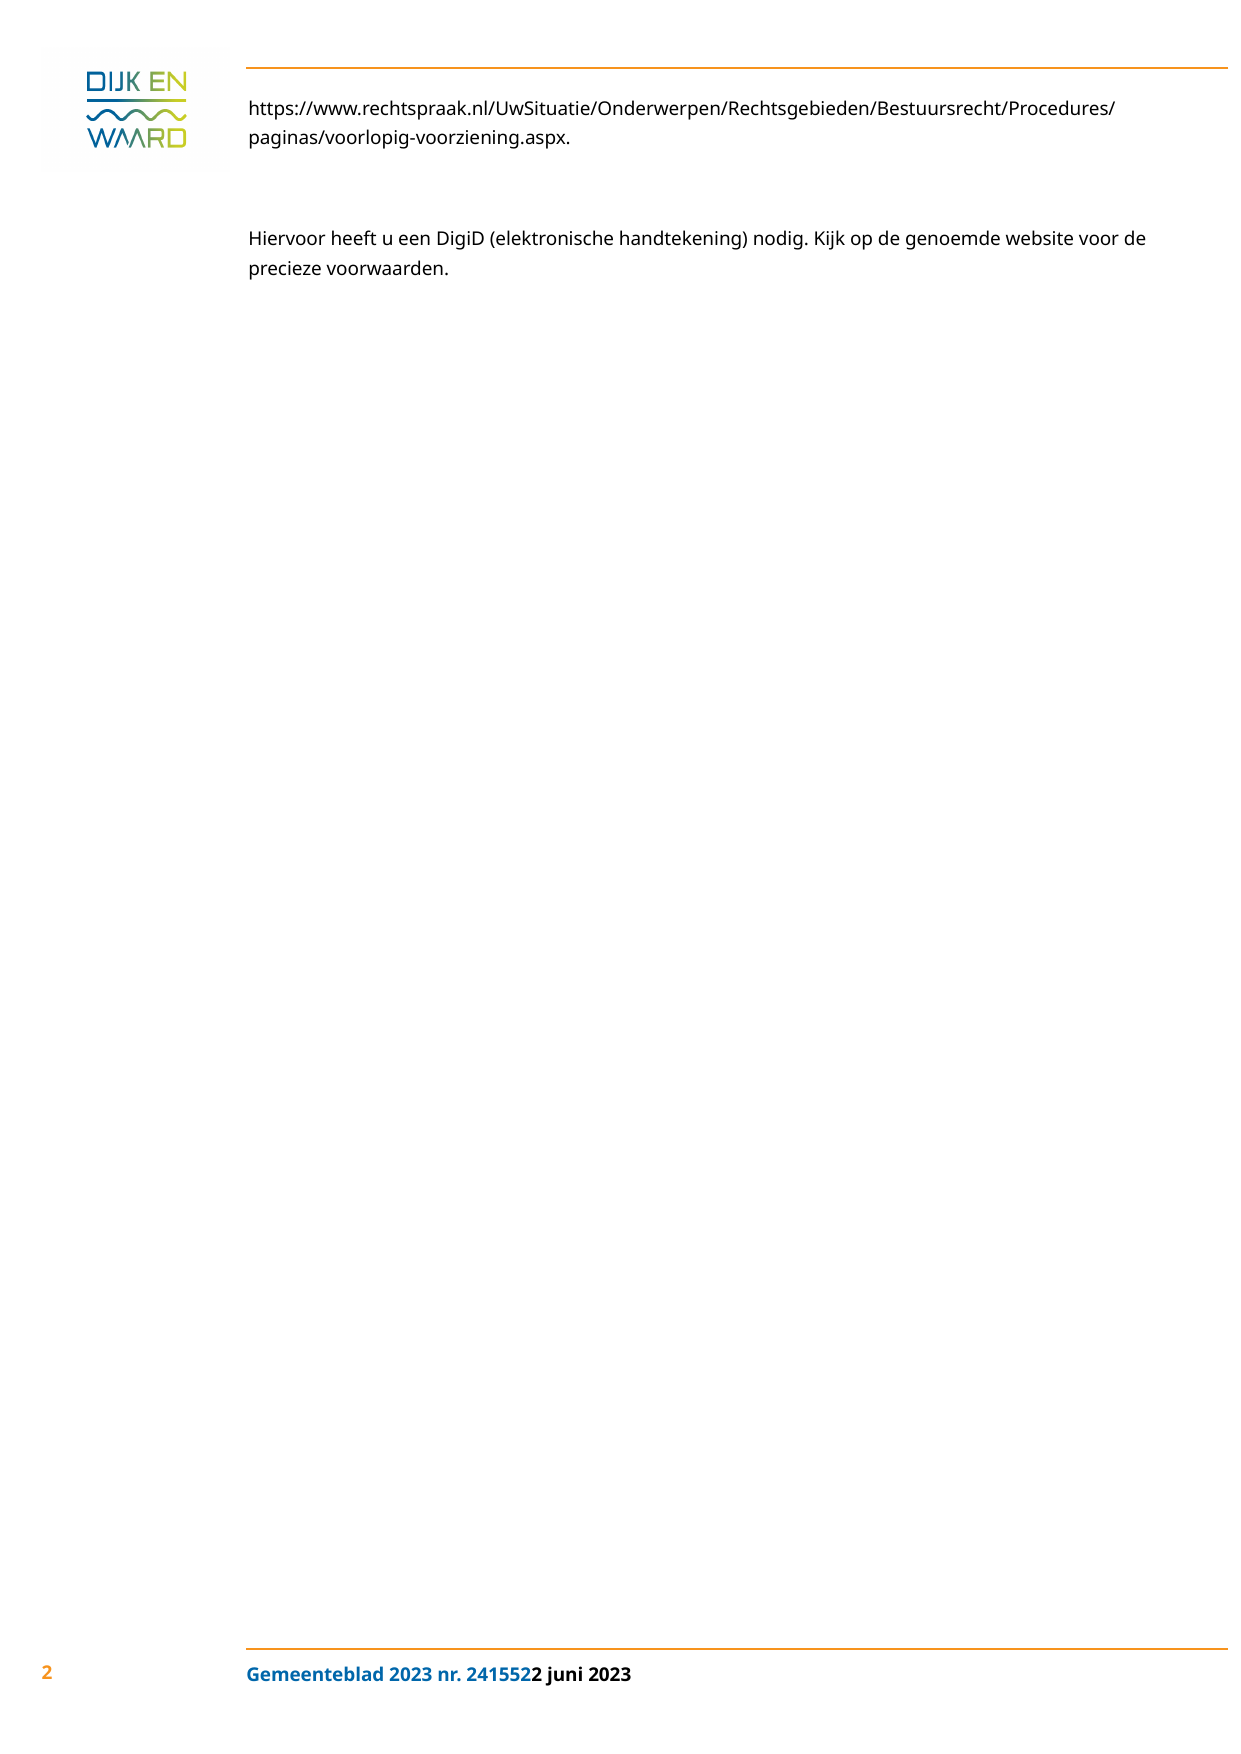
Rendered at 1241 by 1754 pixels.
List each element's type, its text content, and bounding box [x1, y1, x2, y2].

text https://www.rechtspraak.nl/UwSituatie/Onderwerpen/Rechtsgebieden/Bestuursrecht/Procedures/paginas/voorlopig-voorziening.aspx. [248, 95, 1152, 150]
picture [41, 47, 231, 172]
text Hiervoor heeft u een DigiD (elektronische handtekening) nodig. Kijk op de genoemde website voor de precieze voorwaarden. [248, 225, 1152, 281]
